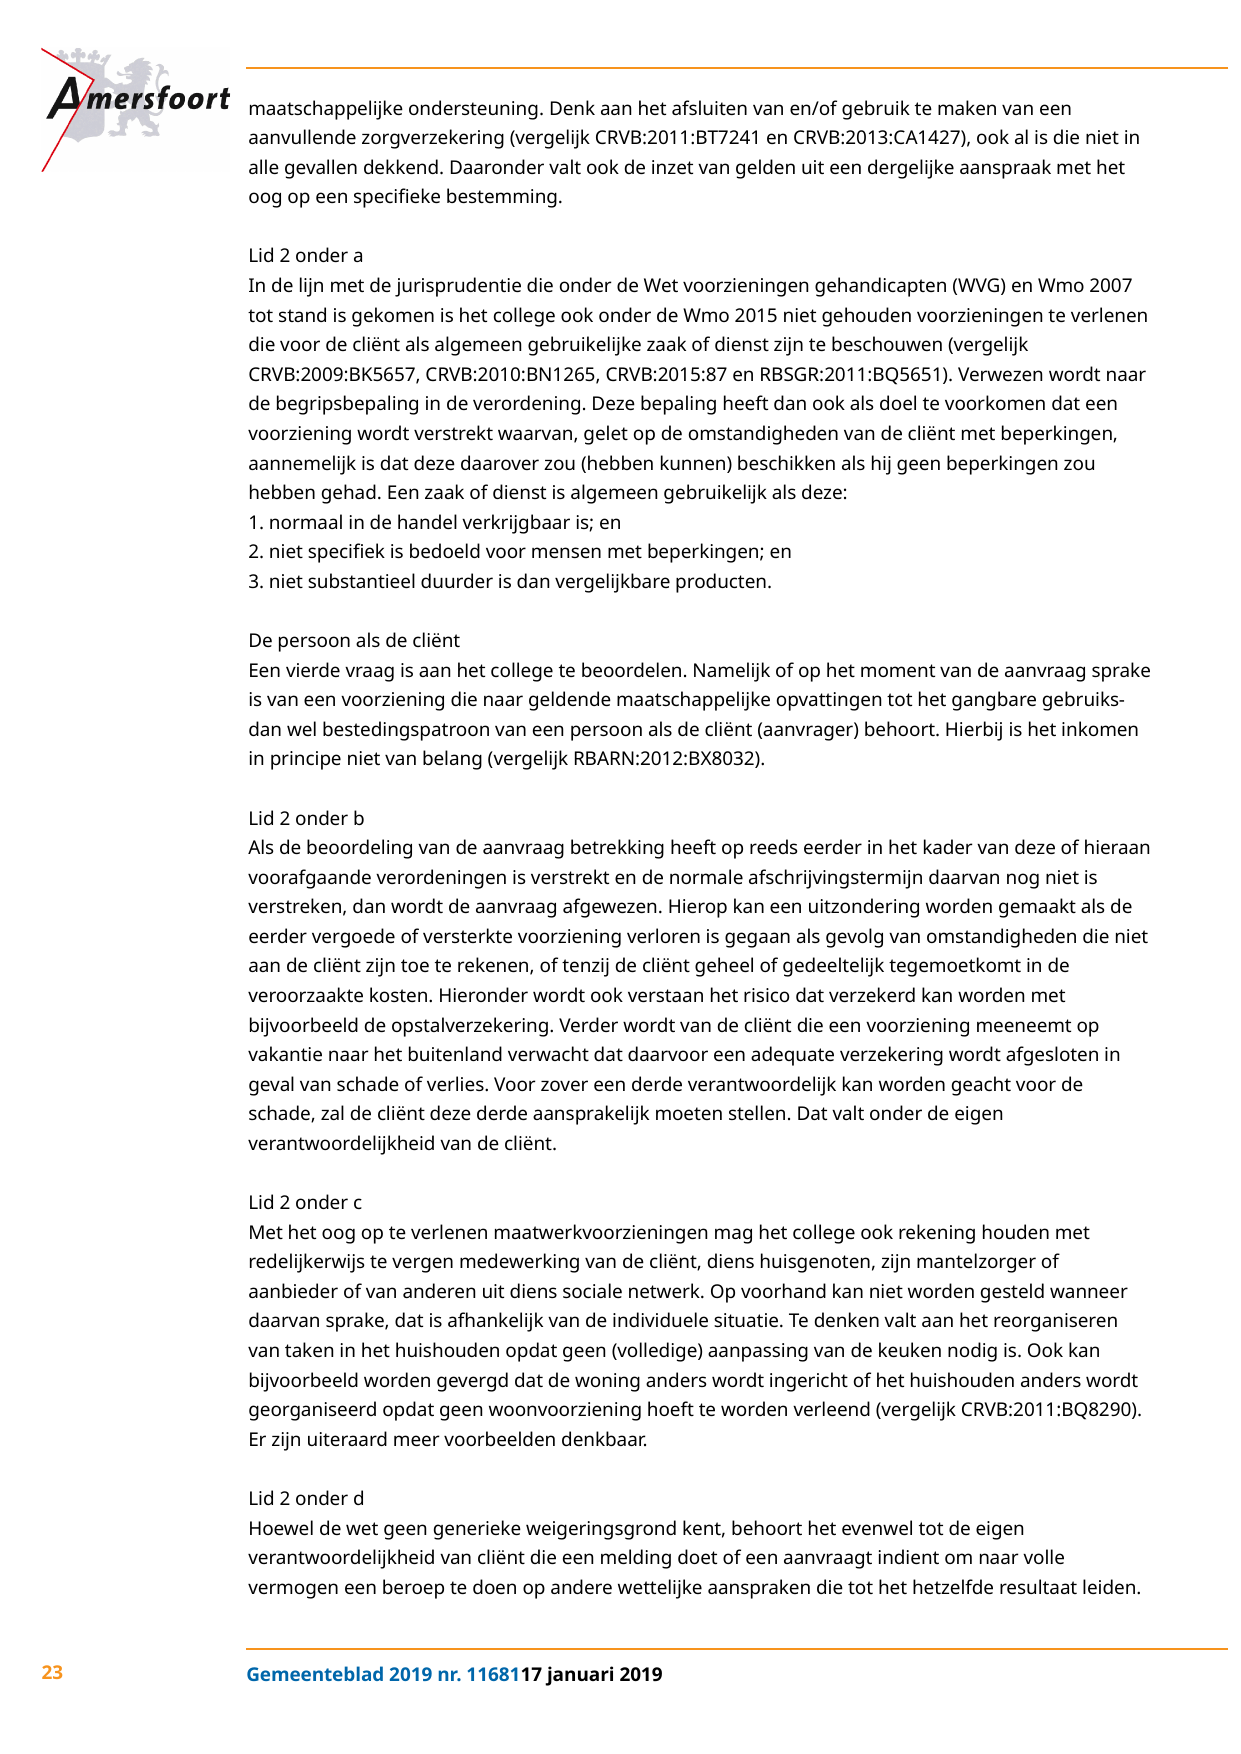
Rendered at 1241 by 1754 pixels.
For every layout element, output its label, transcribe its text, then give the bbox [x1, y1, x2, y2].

text 1. normaal in de handel verkrijgbaar is; en [248, 509, 1152, 535]
text 2. niet specifiek is bedoeld voor mensen met beperkingen; en [248, 538, 1152, 564]
text Een vierde vraag is aan het college te beoordelen. Namelijk of op het moment van de aanvraag sprake is van een voorziening die naar geldende maatschappelijke opvattingen tot het gangbare gebruiks- dan wel bestedingspatroon van een persoon als de cliënt (aanvrager) behoort. Hierbij is het inkomen in principe niet van belang (vergelijk RBARN:2012:BX8032). [248, 657, 1152, 771]
text Als de beoordeling van de aanvraag betrekking heeft op reeds eerder in het kader van deze of hieraan voorafgaande verordeningen is verstrekt en de normale afschrijvingstermijn daarvan nog niet is verstreken, dan wordt de aanvraag afgewezen. Hierop kan een uitzondering worden gemaakt als de eerder vergoede of versterkte voorziening verloren is gegaan als gevolg van omstandigheden die niet aan de cliënt zijn toe te rekenen, of tenzij de cliënt geheel of gedeeltelijk tegemoetkomt in de veroorzaakte kosten. Hieronder wordt ook verstaan het risico dat verzekerd kan worden met bijvoorbeeld de opstalverzekering. Verder wordt van de cliënt die een voorziening meeneemt op vakantie naar het buitenland verwacht dat daarvoor een adequate verzekering wordt afgesloten in geval van schade of verlies. Voor zover een derde verantwoordelijk kan worden geacht voor de schade, zal de cliënt deze derde aansprakelijk moeten stellen. Dat valt onder de eigen verantwoordelijkheid van de cliënt. [248, 834, 1152, 1156]
text De persoon als de cliënt [248, 627, 1152, 653]
text Lid 2 onder b [248, 805, 1152, 831]
picture [41, 47, 231, 172]
text In de lijn met de jurisprudentie die onder de Wet voorzieningen gehandicapten (WVG) en Wmo 2007 tot stand is gekomen is het college ook onder de Wmo 2015 niet gehouden voorzieningen te verlenen die voor de cliënt als algemeen gebruikelijke zaak of dienst zijn te beschouwen (vergelijk CRVB:2009:BK5657, CRVB:2010:BN1265, CRVB:2015:87 en RBSGR:2011:BQ5651). Verwezen wordt naar de begripsbepaling in de verordening. Deze bepaling heeft dan ook als doel te voorkomen dat een voorziening wordt verstrekt waarvan, gelet op de omstandigheden van de cliënt met beperkingen, aannemelijk is dat deze daarover zou (hebben kunnen) beschikken als hij geen beperkingen zou hebben gehad. Een zaak of dienst is algemeen gebruikelijk als deze: [248, 272, 1152, 505]
text Met het oog op te verlenen maatwerkvoorzieningen mag het college ook rekening houden met redelijkerwijs te vergen medewerking van de cliënt, diens huisgenoten, zijn mantelzorger of aanbieder of van anderen uit diens sociale netwerk. Op voorhand kan niet worden gesteld wanneer daarvan sprake, dat is afhankelijk van de individuele situatie. Te denken valt aan het reorganiseren van taken in het huishouden opdat geen (volledige) aanpassing van de keuken nodig is. Ook kan bijvoorbeeld worden gevergd dat de woning anders wordt ingericht of het huishouden anders wordt georganiseerd opdat geen woonvoorziening hoeft te worden verleend (vergelijk CRVB:2011:BQ8290). Er zijn uiteraard meer voorbeelden denkbaar. [248, 1219, 1152, 1452]
text Lid 2 onder a [248, 243, 1152, 268]
text Hoewel de wet geen generieke weigeringsgrond kent, behoort het evenwel tot de eigen verantwoordelijkheid van cliënt die een melding doet of een aanvraagt indient om naar volle vermogen een beroep te doen op andere wettelijke aanspraken die tot het hetzelfde resultaat leiden. [248, 1515, 1152, 1600]
text Lid 2 onder c [248, 1189, 1152, 1215]
text 3. niet substantieel duurder is dan vergelijkbare producten. [248, 568, 1152, 594]
text maatschappelijke ondersteuning. Denk aan het afsluiten van en/of gebruik te maken van een aanvullende zorgverzekering (vergelijk CRVB:2011:BT7241 en CRVB:2013:CA1427), ook al is die niet in alle gevallen dekkend. Daaronder valt ook de inzet van gelden uit een dergelijke aanspraak met het oog op een specifieke bestemming. [248, 95, 1152, 209]
text Lid 2 onder d [248, 1485, 1152, 1511]
